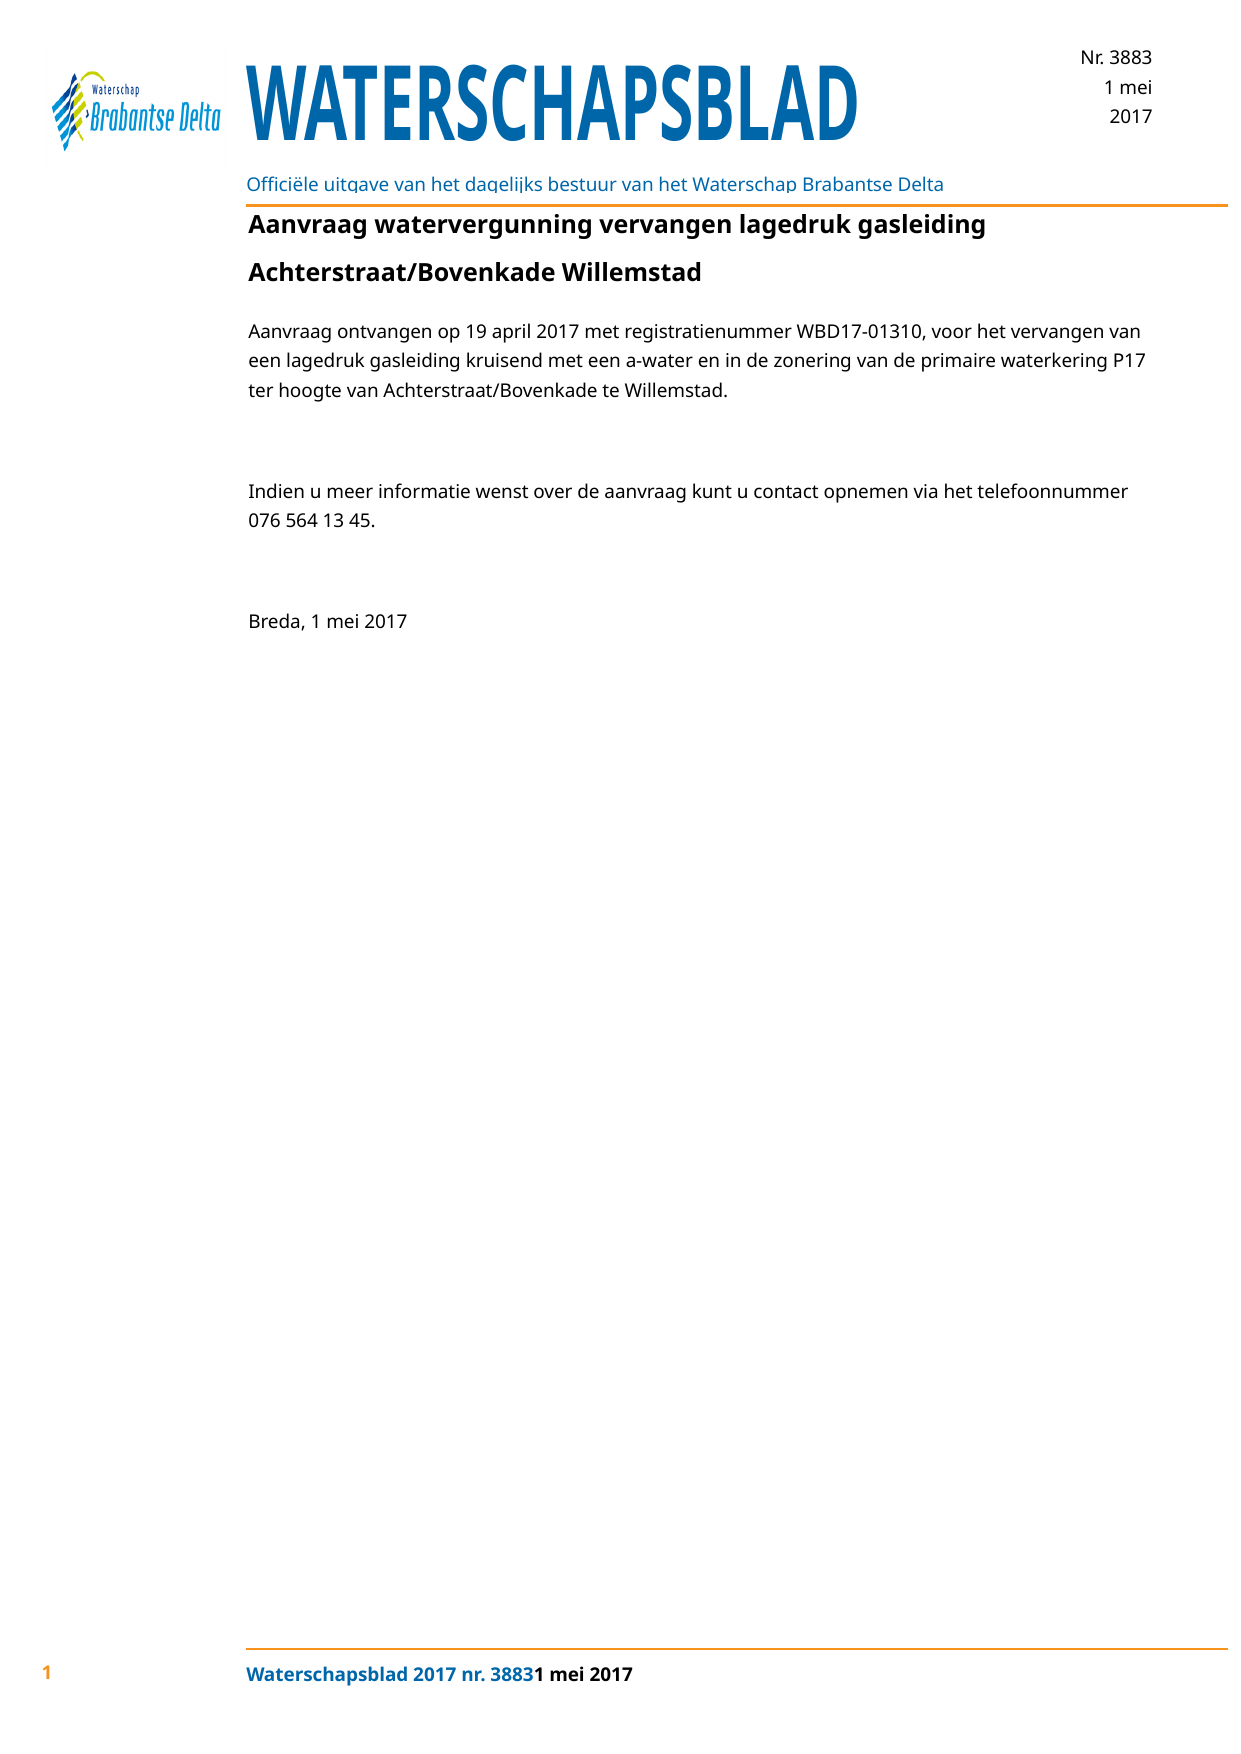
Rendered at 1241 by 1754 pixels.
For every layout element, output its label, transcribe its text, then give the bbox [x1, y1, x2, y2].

text Indien u meer informatie wenst over de aanvraag kunt u contact opnemen via het telefoonnummer 076 564 13 45. [248, 478, 1152, 533]
text Aanvraag watervergunning vervangen lagedruk gasleiding Achterstraat/Bovenkade Willemstad [248, 207, 1152, 288]
picture [41, 47, 231, 172]
text Aanvraag ontvangen op 19 april 2017 met registratienummer WBD17-01310, voor het vervangen van een lagedruk gasleiding kruisend met een a-water en in de zonering van de primaire waterkering P17 ter hoogte van Achterstraat/Bovenkade te Willemstad. [248, 318, 1152, 403]
text Breda, 1 mei 2017 [248, 608, 1152, 634]
